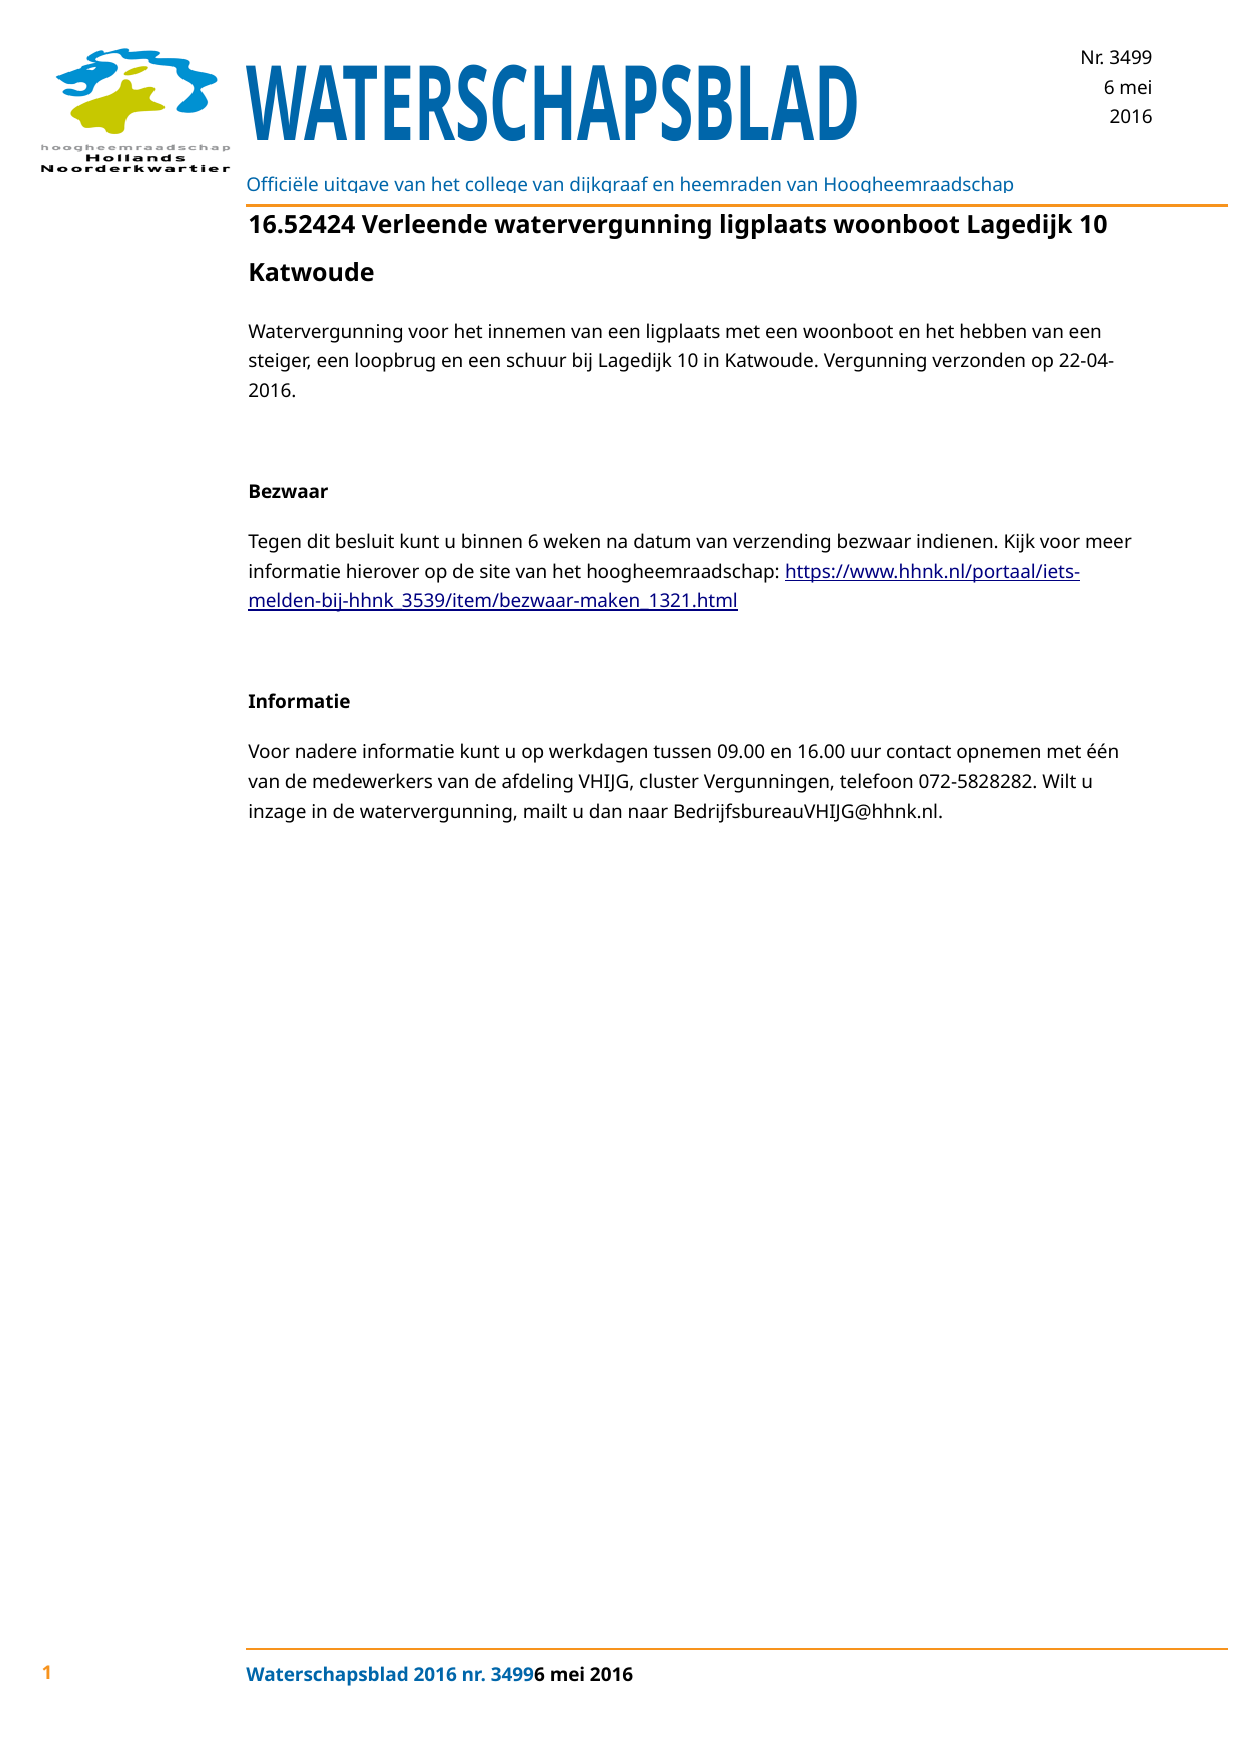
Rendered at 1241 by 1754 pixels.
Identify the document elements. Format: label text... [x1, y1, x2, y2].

picture [41, 47, 231, 172]
text Bezwaar [248, 478, 1152, 504]
text Informatie [248, 688, 1152, 714]
text Voor nadere informatie kunt u op werkdagen tussen 09.00 en 16.00 uur contact opnemen met één van de medewerkers van de afdeling VHIJG, cluster Vergunningen, telefoon 072-5828282. Wilt u inzage in de watervergunning, mailt u dan naar BedrijfsbureauVHIJG@hhnk.nl. [248, 739, 1152, 824]
text Watervergunning voor het innemen van een ligplaats met een woonboot en het hebben van een steiger, een loopbrug en een schuur bij Lagedijk 10 in Katwoude. Vergunning verzonden op 22-04-2016. [248, 318, 1152, 403]
text Tegen dit besluit kunt u binnen 6 weken na datum van verzending bezwaar indienen. Kijk voor meer informatie hierover op de site van het hoogheemraadschap: https://www.hhnk.nl/portaal/iets-melden-bij-hhnk_3539/item/bezwaar-maken_1321.html [248, 528, 1152, 613]
text 16.52424 Verleende watervergunning ligplaats woonboot Lagedijk 10 Katwoude [248, 207, 1152, 288]
